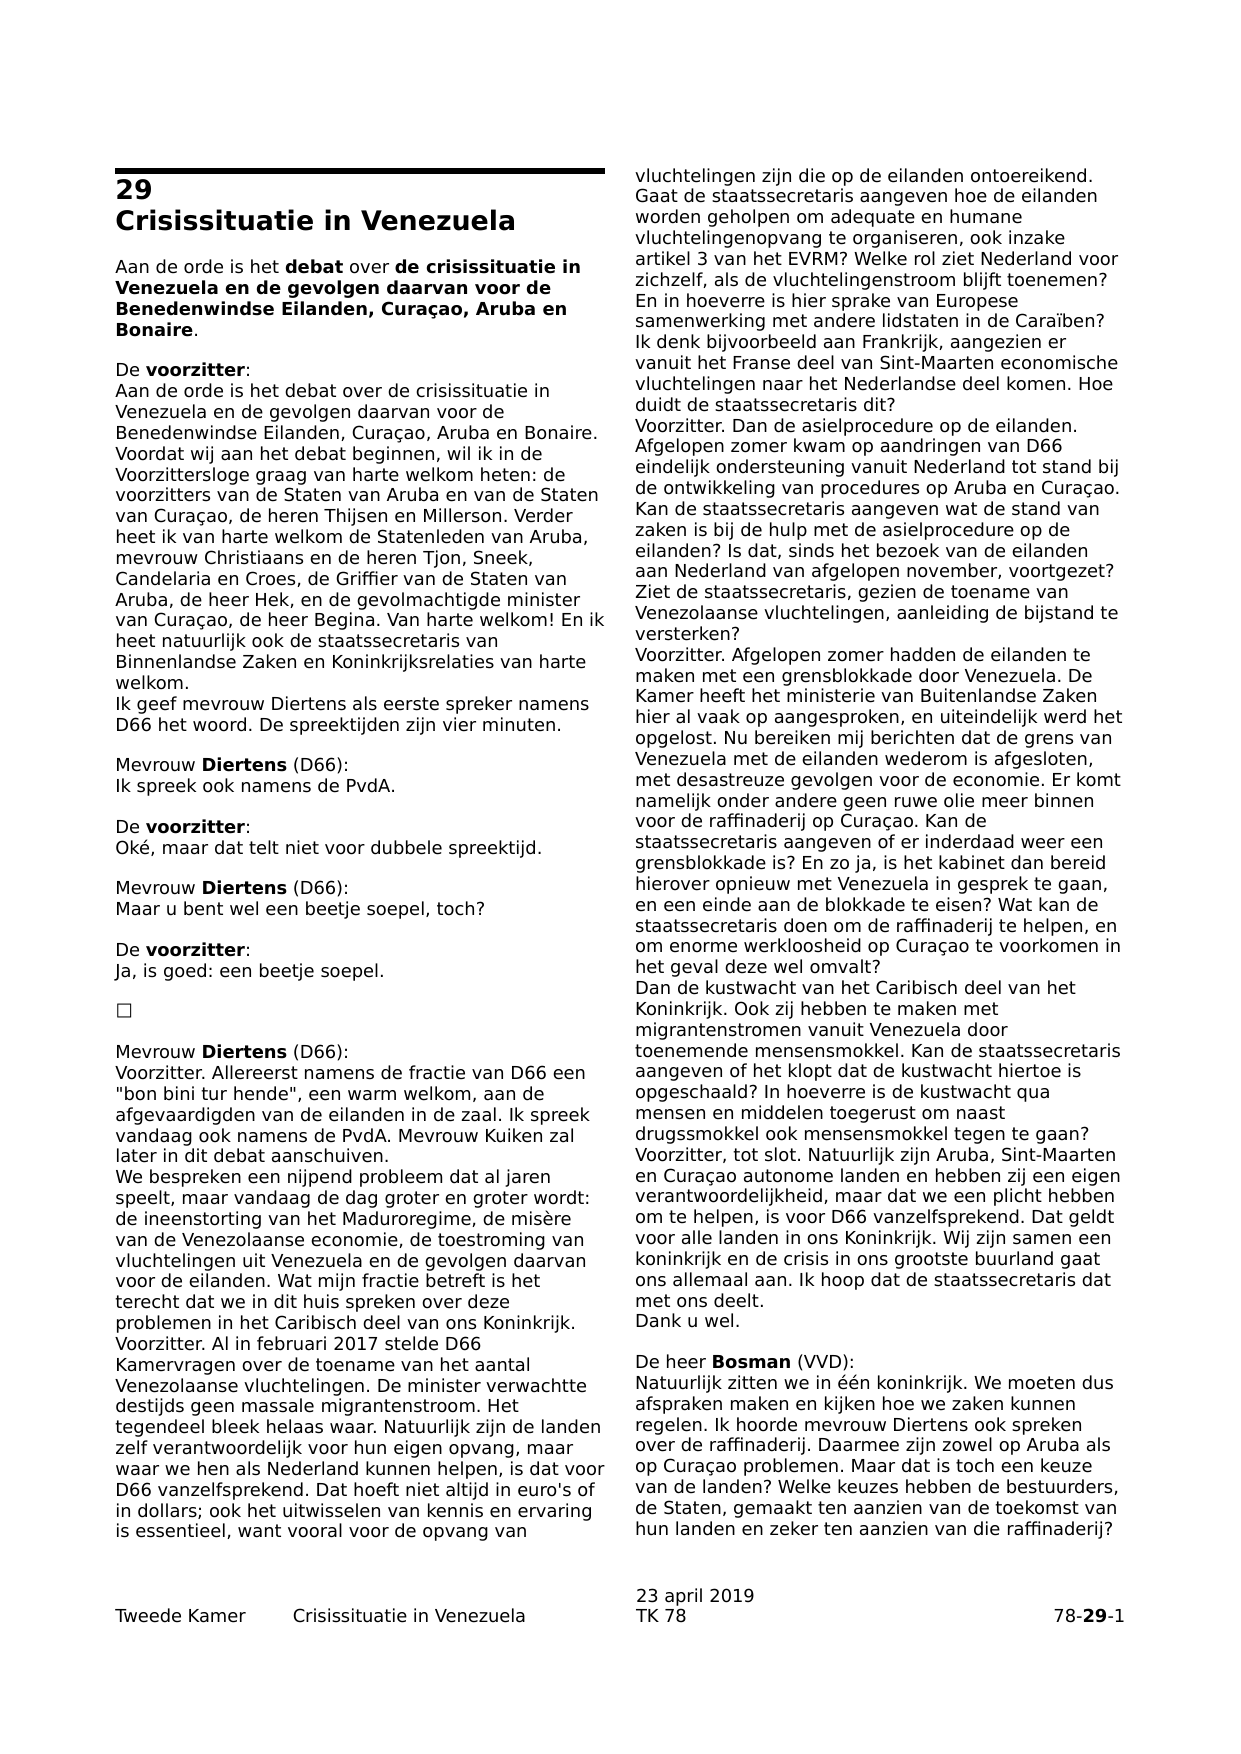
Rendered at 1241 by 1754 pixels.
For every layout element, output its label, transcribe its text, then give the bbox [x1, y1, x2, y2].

text Mevrouw Diertens (D66): [115, 755, 605, 776]
text Voorzitter. Dan de asielprocedure op de eilanden. Afgelopen zomer kwam op aandringen van D66 eindelijk ondersteuning vanuit Nederland tot stand bij de ontwikkeling van procedures op Aruba en Curaçao. Kan de staatssecretaris aangeven wat de stand van zaken is bij de hulp met de asielprocedure op de eilanden? Is dat, sinds het bezoek van de eilanden aan Nederland van afgelopen november, voortgezet? Ziet de staatssecretaris, gezien de toename van Venezolaanse vluchtelingen, aanleiding de bijstand te versterken? [635, 415, 1125, 644]
text Voorzitter. Al in februari 2017 stelde D66 Kamervragen over de toename van het aantal Venezolaanse vluchtelingen. De minister verwachtte destijds geen massale migrantenstroom. Het tegendeel bleek helaas waar. Natuurlijk zijn de landen zelf verantwoordelijk voor hun eigen opvang, maar waar we hen als Nederland kunnen helpen, is dat voor D66 vanzelfsprekend. Dat hoeft niet altijd in euro's of in dollars; ook het uitwisselen van kennis en ervaring is essentieel, want vooral voor de opvang van [115, 1334, 605, 1542]
text Voordat wij aan het debat beginnen, wil ik in de Voorzittersloge graag van harte welkom heten: de voorzitters van de Staten van Aruba en van de Staten van Curaçao, de heren Thijsen en Millerson. Verder heet ik van harte welkom de Statenleden van Aruba, mevrouw Christiaans en de heren Tjon, Sneek, Candelaria en Croes, de Griffier van de Staten van Aruba, de heer Hek, en de gevolmachtigde minister van Curaçao, de heer Begina. Van harte welkom! En ik heet natuurlijk ook de staatssecretaris van Binnenlandse Zaken en Koninkrijksrelaties van harte welkom. [115, 443, 605, 693]
text Oké, maar dat telt niet voor dubbele spreektijd. [115, 837, 605, 858]
text Dank u wel. [635, 1311, 1125, 1332]
text De heer Bosman (VVD): [635, 1352, 1125, 1373]
title 29 Crisissituatie in Venezuela [115, 174, 605, 237]
text De voorzitter: [115, 360, 605, 381]
text Ik geef mevrouw Diertens als eerste spreker namens D66 het woord. De spreektijden zijn vier minuten. [115, 693, 605, 735]
text Maar u bent wel een beetje soepel, toch? [115, 899, 605, 920]
text De voorzitter: [115, 817, 605, 837]
text Ik spreek ook namens de PvdA. [115, 776, 605, 797]
text De voorzitter: [115, 940, 605, 961]
text Natuurlijk zitten we in één koninkrijk. We moeten dus afspraken maken en kijken hoe we zaken kunnen regelen. Ik hoorde mevrouw Diertens ook spreken over de raffinaderij. Daarmee zijn zowel op Aruba als op Curaçao problemen. Maar dat is toch een keuze van de landen? Welke keuzes hebben de bestuurders, de Staten, gemaakt ten aanzien van de toekomst van hun landen en zeker ten aanzien van die raffinaderij? [635, 1373, 1125, 1539]
text Dan de kustwacht van het Caribisch deel van het Koninkrijk. Ook zij hebben te maken met migrantenstromen vanuit Venezuela door toenemende mensensmokkel. Kan de staatssecretaris aangeven of het klopt dat de kustwacht hiertoe is opgeschaald? In hoeverre is de kustwacht qua mensen en middelen toegerust om naast drugssmokkel ook mensensmokkel tegen te gaan? [635, 978, 1125, 1144]
text ⬜ [115, 1001, 605, 1022]
text We bespreken een nijpend probleem dat al jaren speelt, maar vandaag de dag groter en groter wordt: de ineenstorting van het Maduroregime, de misère van de Venezolaanse economie, de toestroming van vluchtelingen uit Venezuela en de gevolgen daarvan voor de eilanden. Wat mijn fractie betreft is het terecht dat we in dit huis spreken over deze problemen in het Caribisch deel van ons Koninkrijk. [115, 1167, 605, 1334]
text Mevrouw Diertens (D66): [115, 878, 605, 899]
text Voorzitter, tot slot. Natuurlijk zijn Aruba, Sint-Maarten en Curaçao autonome landen en hebben zij een eigen verantwoordelijkheid, maar dat we een plicht hebben om te helpen, is voor D66 vanzelfsprekend. Dat geldt voor alle landen in ons Koninkrijk. Wij zijn samen een koninkrijk en de crisis in ons grootste buurland gaat ons allemaal aan. Ik hoop dat de staatssecretaris dat met ons deelt. [635, 1144, 1125, 1311]
text Voorzitter. Allereerst namens de fractie van D66 een "bon bini tur hende", een warm welkom, aan de afgevaardigden van de eilanden in de zaal. Ik spreek vandaag ook namens de PvdA. Mevrouw Kuiken zal later in dit debat aanschuiven. [115, 1063, 605, 1167]
text vluchtelingen zijn die op de eilanden ontoereikend. Gaat de staatssecretaris aangeven hoe de eilanden worden geholpen om adequate en humane vluchtelingenopvang te organiseren, ook inzake artikel 3 van het EVRM? Welke rol ziet Nederland voor zichzelf, als de vluchtelingenstroom blijft toenemen? En in hoeverre is hier sprake van Europese samenwerking met andere lidstaten in de Caraïben? Ik denk bijvoorbeeld aan Frankrijk, aangezien er vanuit het Franse deel van Sint-Maarten economische vluchtelingen naar het Nederlandse deel komen. Hoe duidt de staatssecretaris dit? [635, 165, 1125, 415]
text Aan de orde is het debat over de crisissituatie in Venezuela en de gevolgen daarvan voor de Benedenwindse Eilanden, Curaçao, Aruba en Bonaire. [115, 381, 605, 443]
text Ja, is goed: een beetje soepel. [115, 961, 605, 981]
text Aan de orde is het debat over de crisissituatie in Venezuela en de gevolgen daarvan voor de Benedenwindse Eilanden, Curaçao, Aruba en Bonaire. [115, 257, 605, 340]
text Voorzitter. Afgelopen zomer hadden de eilanden te maken met een grensblokkade door Venezuela. De Kamer heeft het ministerie van Buitenlandse Zaken hier al vaak op aangesproken, en uiteindelijk werd het opgelost. Nu bereiken mij berichten dat de grens van Venezuela met de eilanden wederom is afgesloten, met desastreuze gevolgen voor de economie. Er komt namelijk onder andere geen ruwe olie meer binnen voor de raffinaderij op Curaçao. Kan de staatssecretaris aangeven of er inderdaad weer een grensblokkade is? En zo ja, is het kabinet dan bereid hierover opnieuw met Venezuela in gesprek te gaan, en een einde aan de blokkade te eisen? Wat kan de staatssecretaris doen om de raffinaderij te helpen, en om enorme werkloosheid op Curaçao te voorkomen in het geval deze wel omvalt? [635, 644, 1125, 978]
text Mevrouw Diertens (D66): [115, 1042, 605, 1063]
